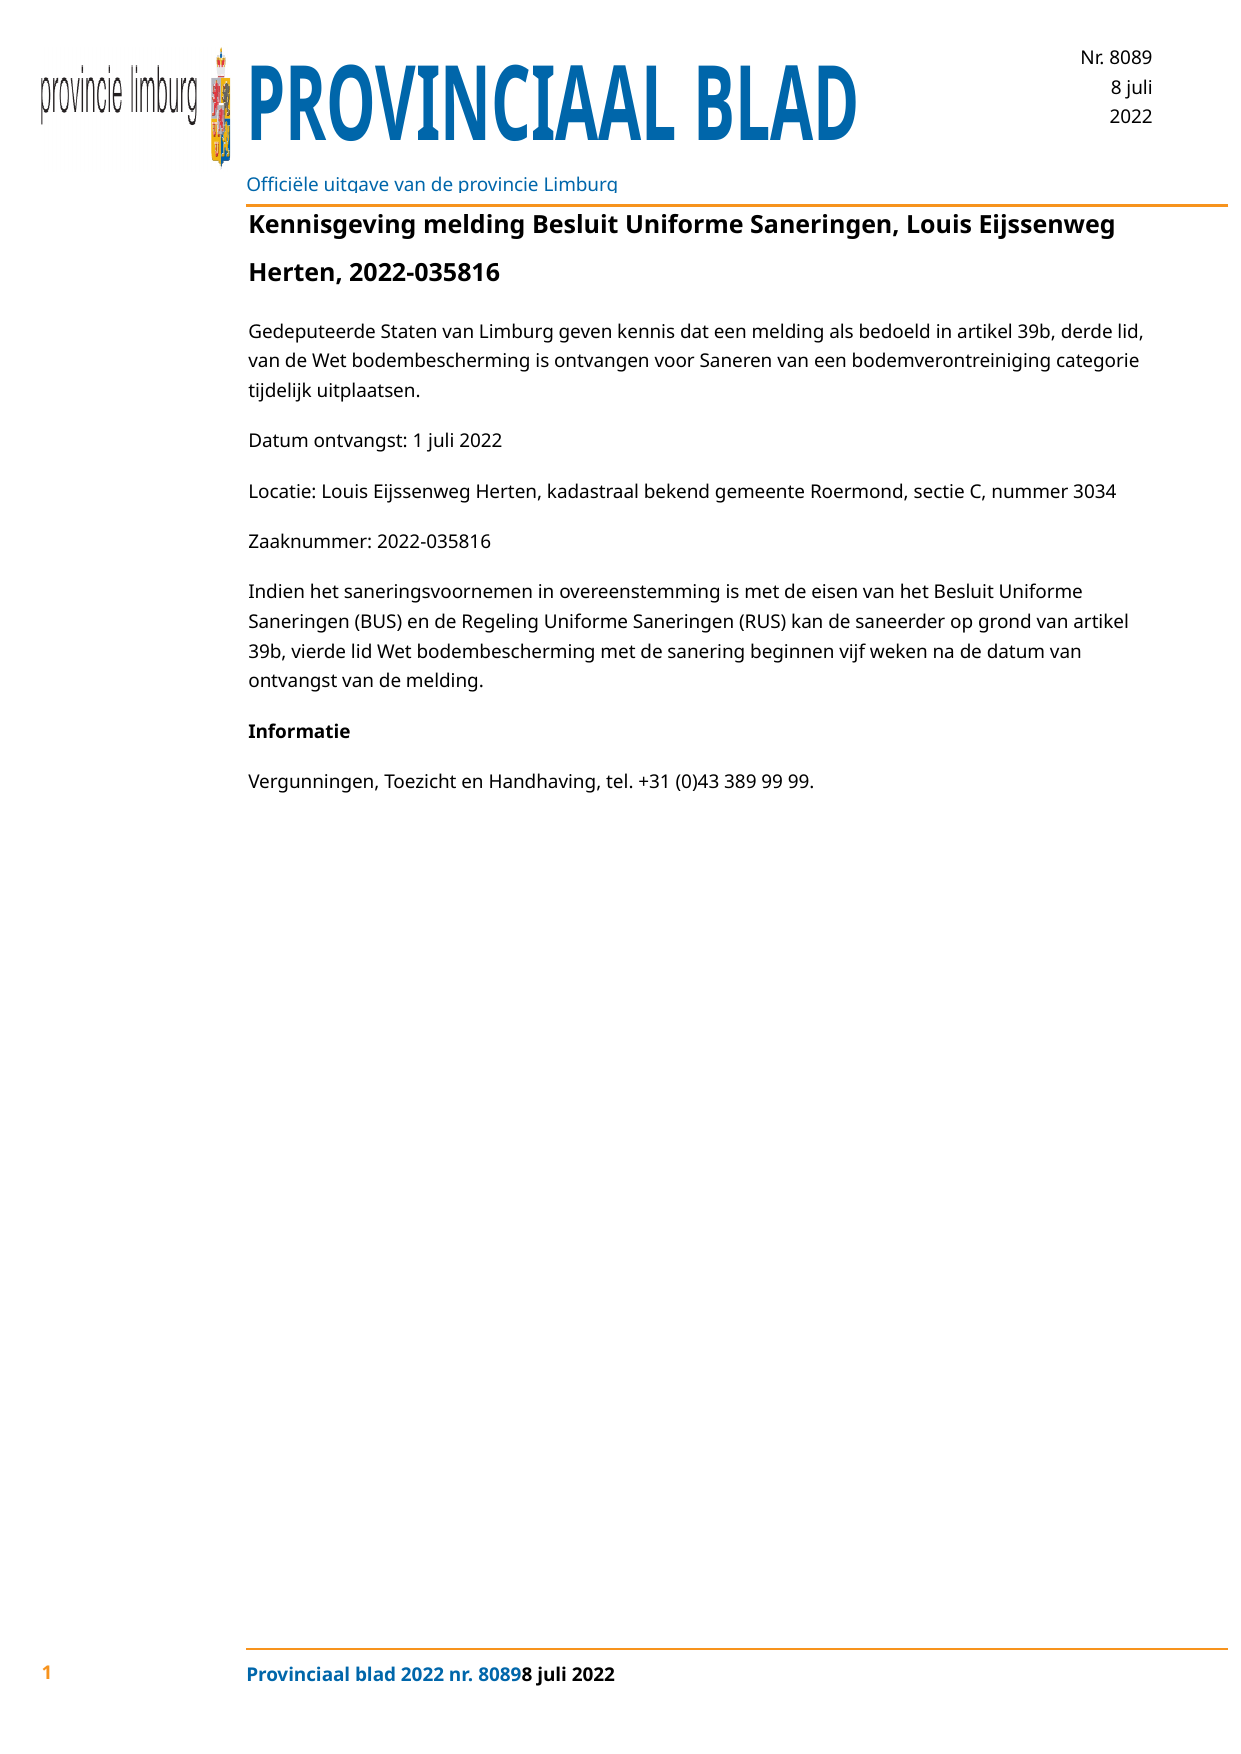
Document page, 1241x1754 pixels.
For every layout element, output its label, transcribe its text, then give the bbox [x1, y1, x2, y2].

text Datum ontvangst: 1 juli 2022 [248, 427, 1152, 453]
text Gedeputeerde Staten van Limburg geven kennis dat een melding als bedoeld in artikel 39b, derde lid, van de Wet bodembescherming is ontvangen voor Saneren van een bodemverontreiniging categorie tijdelijk uitplaatsen. [248, 318, 1152, 403]
text Informatie [248, 718, 1152, 744]
text Indien het saneringsvoornemen in overeenstemming is met de eisen van het Besluit Uniforme Saneringen (BUS) en de Regeling Uniforme Saneringen (RUS) kan de saneerder op grond van artikel 39b, vierde lid Wet bodembescherming met de sanering beginnen vijf weken na de datum van ontvangst van de melding. [248, 579, 1152, 693]
text Zaaknummer: 2022-035816 [248, 528, 1152, 554]
text Kennisgeving melding Besluit Uniforme Saneringen, Louis Eijssenweg Herten, 2022-035816 [248, 207, 1152, 288]
picture [41, 47, 231, 172]
text Locatie: Louis Eijssenweg Herten, kadastraal bekend gemeente Roermond, sectie C, nummer 3034 [248, 478, 1152, 504]
text Vergunningen, Toezicht en Handhaving, tel. +31 (0)43 389 99 99. [248, 768, 1152, 794]
